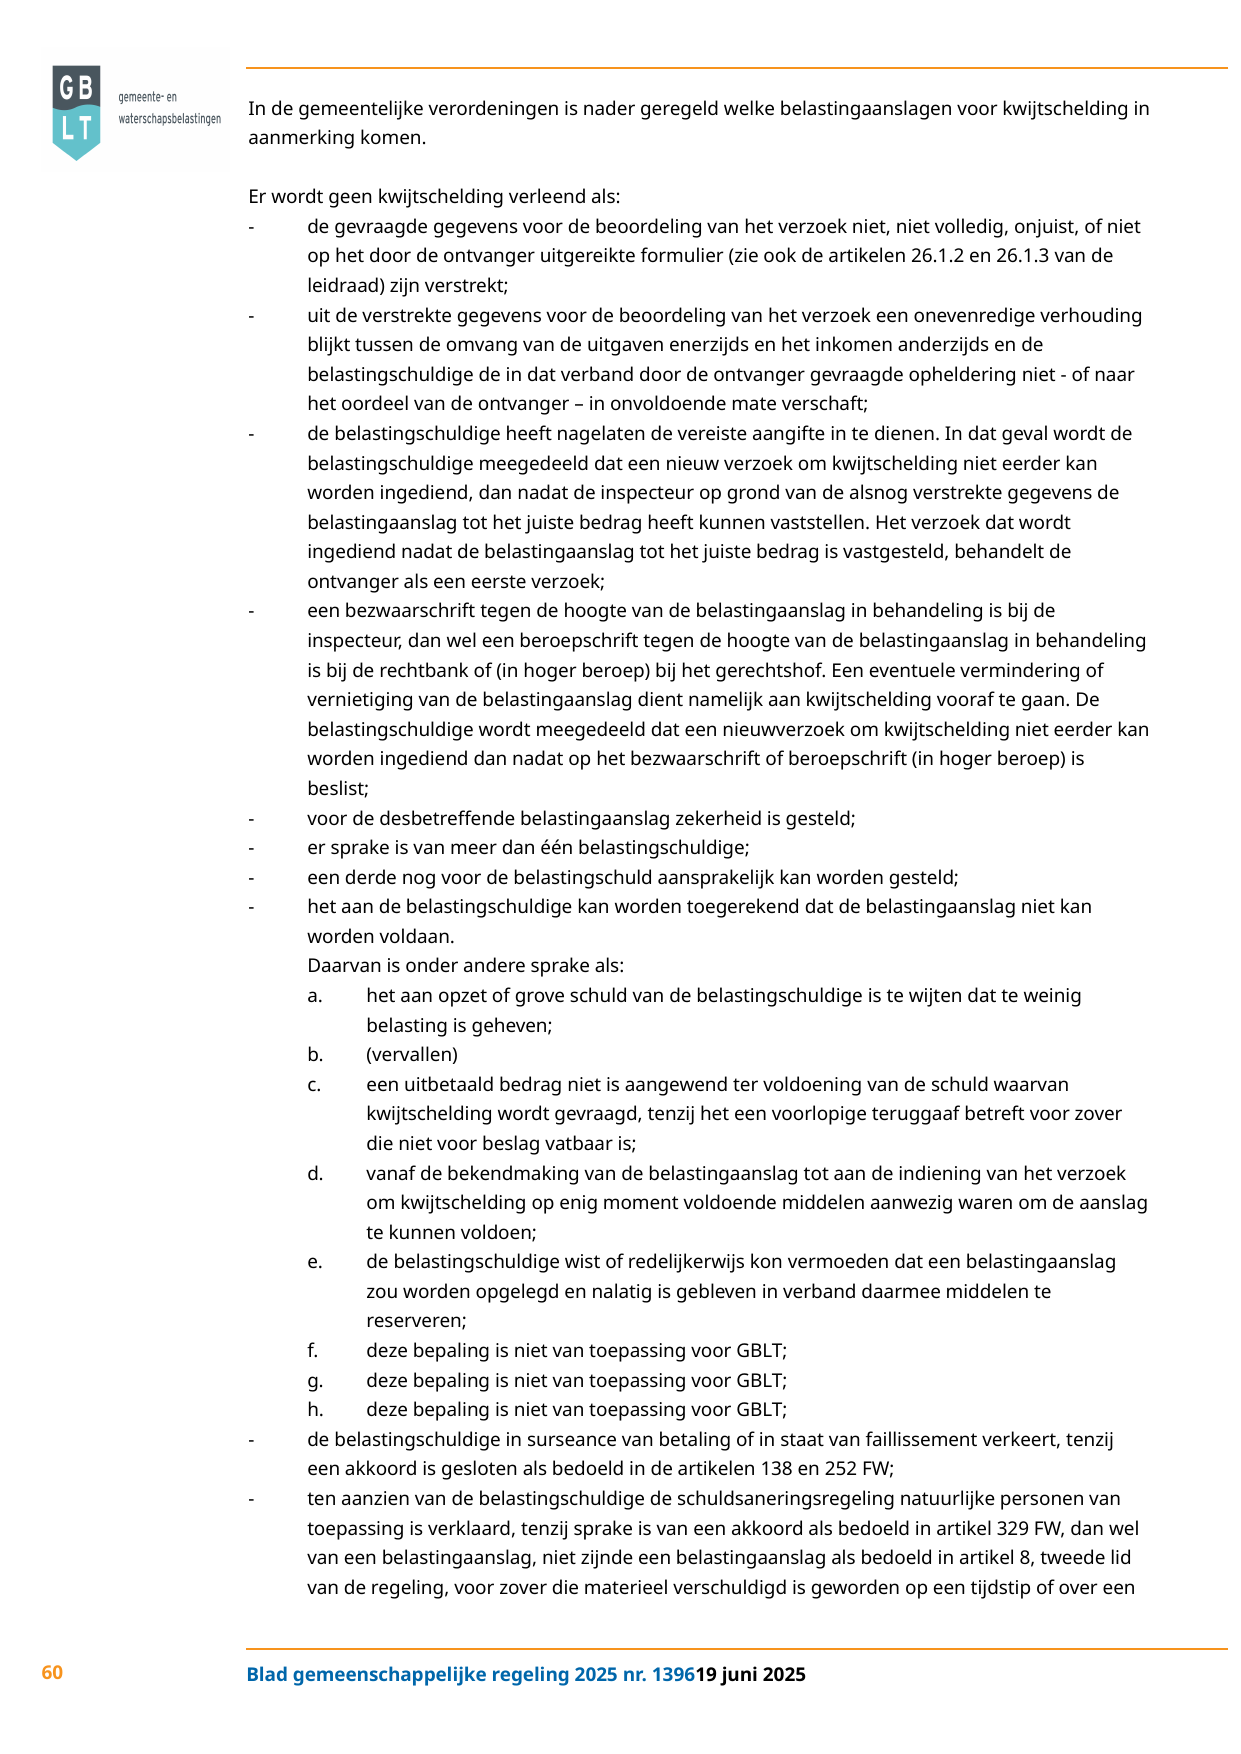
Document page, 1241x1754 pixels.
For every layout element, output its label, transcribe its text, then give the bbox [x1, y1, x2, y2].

list de belastingschuldige heeft nagelaten de vereiste aangifte in te dienen. In dat geval wordt de belastingschuldige meegedeeld dat een nieuw verzoek om kwijtschelding niet eerder kan worden ingediend, dan nadat de inspecteur op grond van de alsnog verstrekte gegevens de belastingaanslag tot het juiste bedrag heeft kunnen vaststellen. Het verzoek dat wordt ingediend nadat de belastingaanslag tot het juiste bedrag is vastgesteld, behandelt de ontvanger als een eerste verzoek; [248, 420, 1152, 594]
list de belastingschuldige wist of redelijkerwijs kon vermoeden dat een belastingaanslag zou worden opgelegd en nalatig is gebleven in verband daarmee middelen te reserveren; [307, 1248, 1152, 1333]
picture [41, 47, 231, 172]
list deze bepaling is niet van toepassing voor GBLT; [307, 1396, 1152, 1422]
list Daarvan is onder andere sprake als: [248, 953, 1152, 978]
list vanaf de bekendmaking van de belastingaanslag tot aan de indiening van het verzoek om kwijtschelding op enig moment voldoende middelen aanwezig waren om de aanslag te kunnen voldoen; [307, 1160, 1152, 1245]
list voor de desbetreffende belastingaanslag zekerheid is gesteld; [248, 805, 1152, 831]
list er sprake is van meer dan één belastingschuldige; [248, 834, 1152, 860]
list deze bepaling is niet van toepassing voor GBLT; [307, 1367, 1152, 1393]
list de belastingschuldige in surseance van betaling of in staat van faillissement verkeert, tenzij een akkoord is gesloten als bedoeld in de artikelen 138 en 252 FW; [248, 1426, 1152, 1481]
text In de gemeentelijke verordeningen is nader geregeld welke belastingaanslagen voor kwijtschelding in aanmerking komen. [248, 95, 1152, 150]
list een derde nog voor de belastingschuld aansprakelijk kan worden gesteld; [248, 864, 1152, 890]
list ten aanzien van de belastingschuldige de schuldsaneringsregeling natuurlijke personen van toepassing is verklaard, tenzij sprake is van een akkoord als bedoeld in artikel 329 FW, dan wel van een belastingaanslag, niet zijnde een belastingaanslag als bedoeld in artikel 8, tweede lid van de regeling, voor zover die materieel verschuldigd is geworden op een tijdstip of over een [248, 1485, 1152, 1600]
list (vervallen) [307, 1041, 1152, 1067]
list een bezwaarschrift tegen de hoogte van de belastingaanslag in behandeling is bij de inspecteur, dan wel een beroepschrift tegen de hoogte van de belastingaanslag in behandeling is bij de rechtbank of (in hoger beroep) bij het gerechtshof. Een eventuele vermindering of vernietiging van de belastingaanslag dient namelijk aan kwijtschelding vooraf te gaan. De belastingschuldige wordt meegedeeld dat een nieuwverzoek om kwijtschelding niet eerder kan worden ingediend dan nadat op het bezwaarschrift of beroepschrift (in hoger beroep) is beslist; [248, 598, 1152, 801]
list het aan de belastingschuldige kan worden toegerekend dat de belastingaanslag niet kan worden voldaan. [248, 893, 1152, 949]
text Er wordt geen kwijtschelding verleend als: [248, 183, 1152, 209]
list de gevraagde gegevens voor de beoordeling van het verzoek niet, niet volledig, onjuist, of niet op het door de ontvanger uitgereikte formulier (zie ook de artikelen 26.1.2 en 26.1.3 van de leidraad) zijn verstrekt; [248, 213, 1152, 298]
list deze bepaling is niet van toepassing voor GBLT; [307, 1337, 1152, 1363]
list een uitbetaald bedrag niet is aangewend ter voldoening van de schuld waarvan kwijtschelding wordt gevraagd, tenzij het een voorlopige teruggaaf betreft voor zover die niet voor beslag vatbaar is; [307, 1071, 1152, 1156]
list uit de verstrekte gegevens voor de beoordeling van het verzoek een onevenredige verhouding blijkt tussen de omvang van de uitgaven enerzijds en het inkomen anderzijds en de belastingschuldige de in dat verband door de ontvanger gevraagde opheldering niet - of naar het oordeel van de ontvanger – in onvoldoende mate verschaft; [248, 302, 1152, 416]
list het aan opzet of grove schuld van de belastingschuldige is te wijten dat te weinig belasting is geheven; [307, 982, 1152, 1038]
